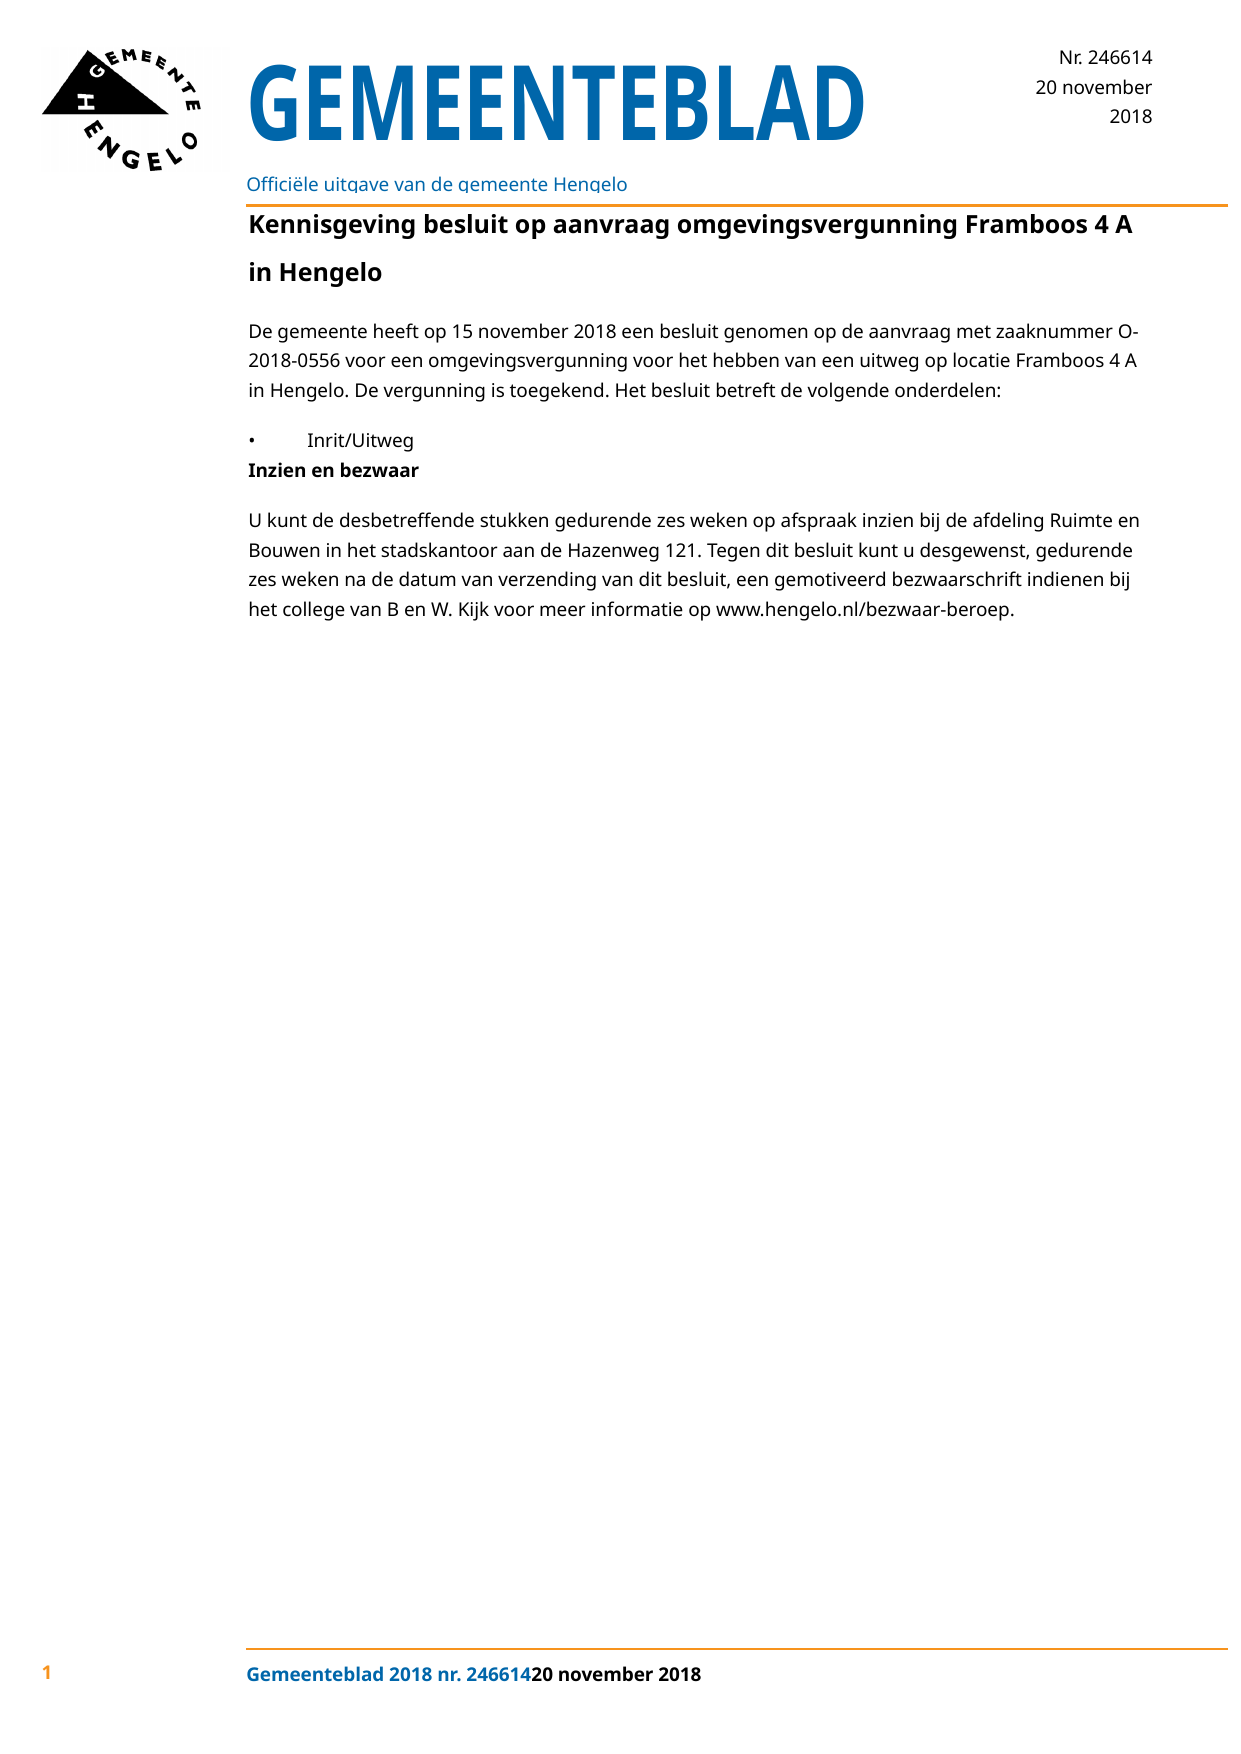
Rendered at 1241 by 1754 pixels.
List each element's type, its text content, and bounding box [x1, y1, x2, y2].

list Inrit/Uitweg [248, 427, 1152, 453]
text Inzien en bezwaar [248, 457, 1152, 483]
text U kunt de desbetreffende stukken gedurende zes weken op afspraak inzien bij de afdeling Ruimte en Bouwen in het stadskantoor aan de Hazenweg 121. Tegen dit besluit kunt u desgewenst, gedurende zes weken na de datum van verzending van dit besluit, een gemotiveerd bezwaarschrift indienen bij het college van B en W. Kijk voor meer informatie op www.hengelo.nl/bezwaar-beroep. [248, 507, 1152, 622]
text De gemeente heeft op 15 november 2018 een besluit genomen op de aanvraag met zaaknummer O-2018-0556 voor een omgevingsvergunning voor het hebben van een uitweg op locatie Framboos 4 A in Hengelo. De vergunning is toegekend. Het besluit betreft de volgende onderdelen: [248, 318, 1152, 403]
picture [41, 47, 231, 172]
text Kennisgeving besluit op aanvraag omgevingsvergunning Framboos 4 A in Hengelo [248, 207, 1152, 288]
